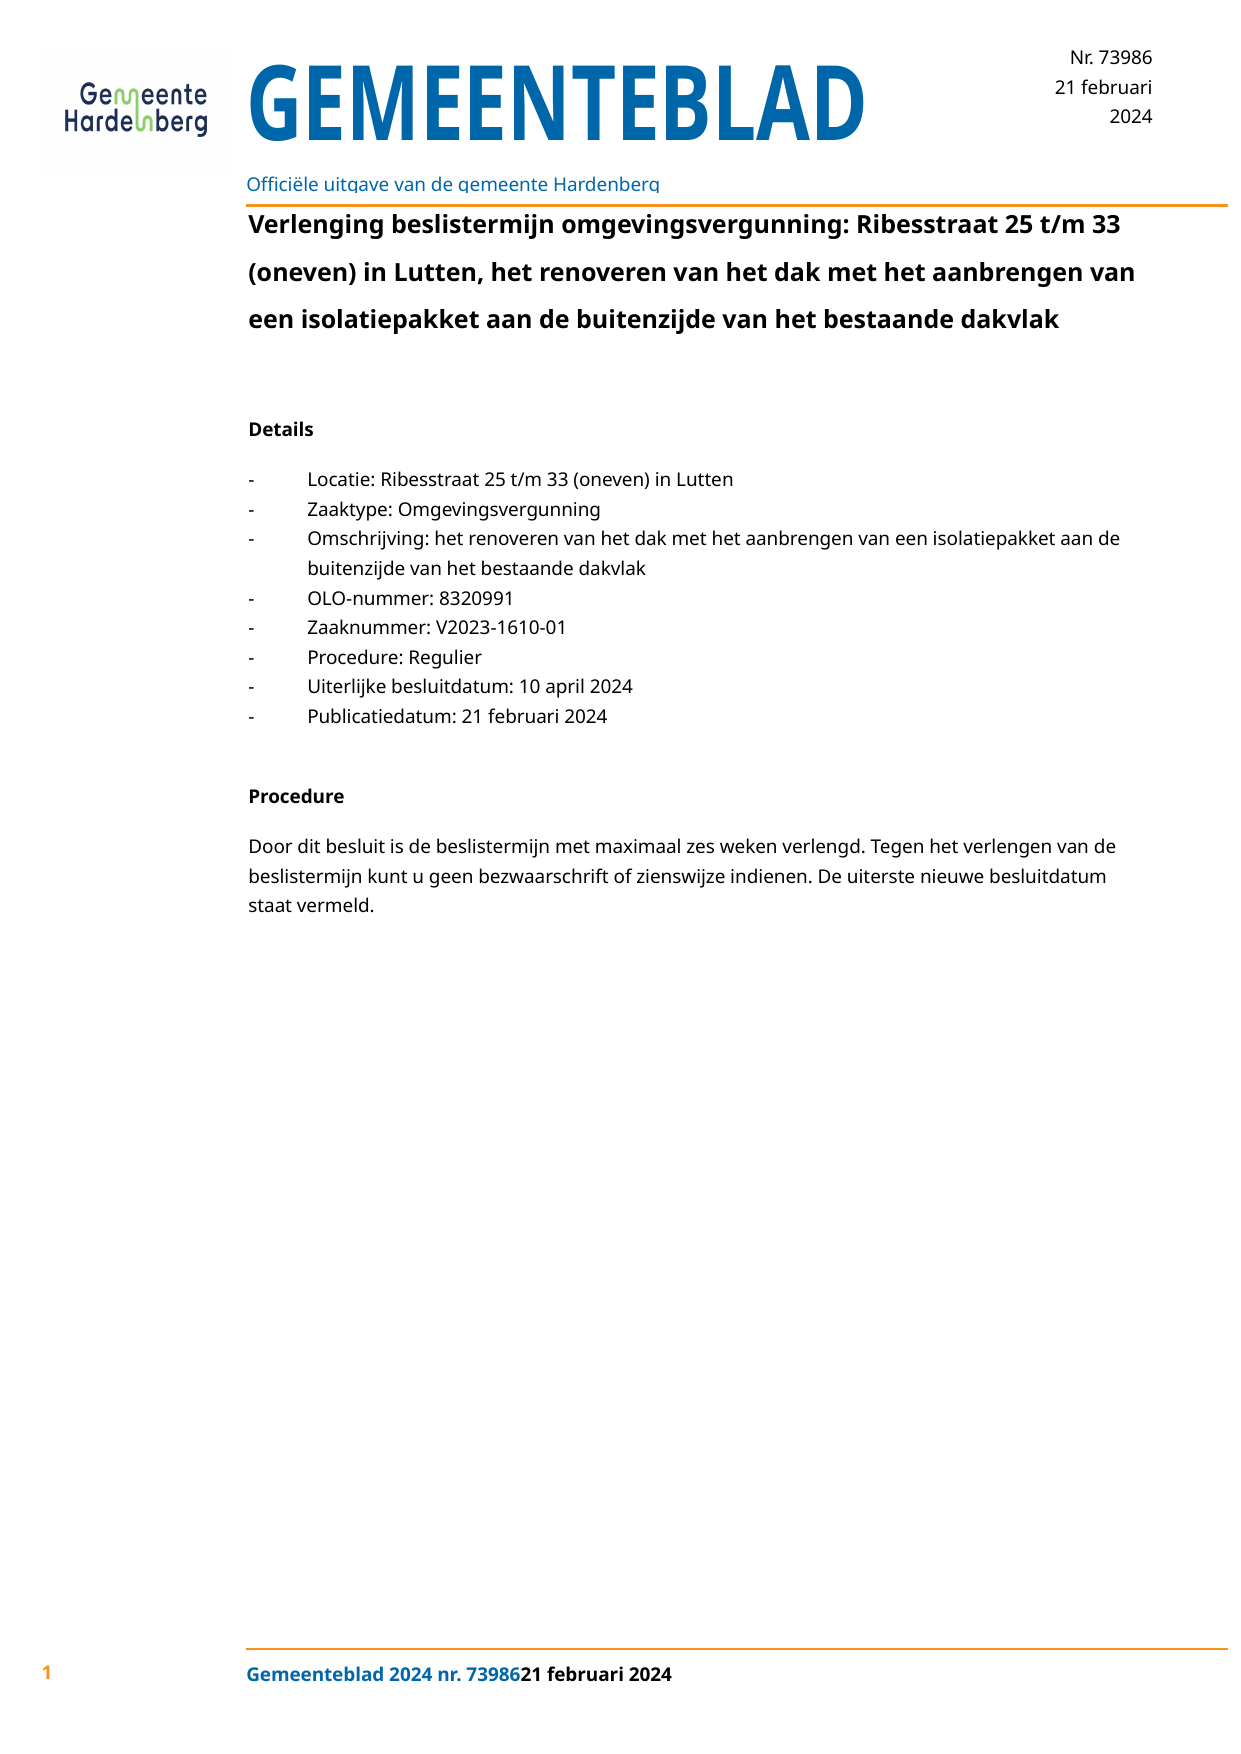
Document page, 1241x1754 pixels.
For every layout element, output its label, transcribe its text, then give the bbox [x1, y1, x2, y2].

picture [41, 47, 231, 172]
list Zaaktype: Omgevingsvergunning [248, 496, 1152, 522]
text Verlenging beslistermijn omgevingsvergunning: Ribesstraat 25 t/m 33 (oneven) in Lutten, het renoveren van het dak met het aanbrengen van een isolatiepakket aan de buitenzijde van het bestaande dakvlak [248, 207, 1152, 336]
text Procedure [248, 783, 1152, 809]
text Details [248, 416, 1152, 442]
text Door dit besluit is de beslistermijn met maximaal zes weken verlengd. Tegen het verlengen van de beslistermijn kunt u geen bezwaarschrift of zienswijze indienen. De uiterste nieuwe besluitdatum staat vermeld. [248, 833, 1152, 918]
list OLO-nummer: 8320991 [248, 585, 1152, 610]
list Procedure: Regulier [248, 644, 1152, 669]
list Uiterlijke besluitdatum: 10 april 2024 [248, 673, 1152, 699]
list Publicatiedatum: 21 februari 2024 [248, 703, 1152, 729]
list Locatie: Ribesstraat 25 t/m 33 (oneven) in Lutten [248, 466, 1152, 492]
list Zaaknummer: V2023-1610-01 [248, 614, 1152, 640]
list Omschrijving: het renoveren van het dak met het aanbrengen van een isolatiepakket aan de buitenzijde van het bestaande dakvlak [248, 526, 1152, 581]
